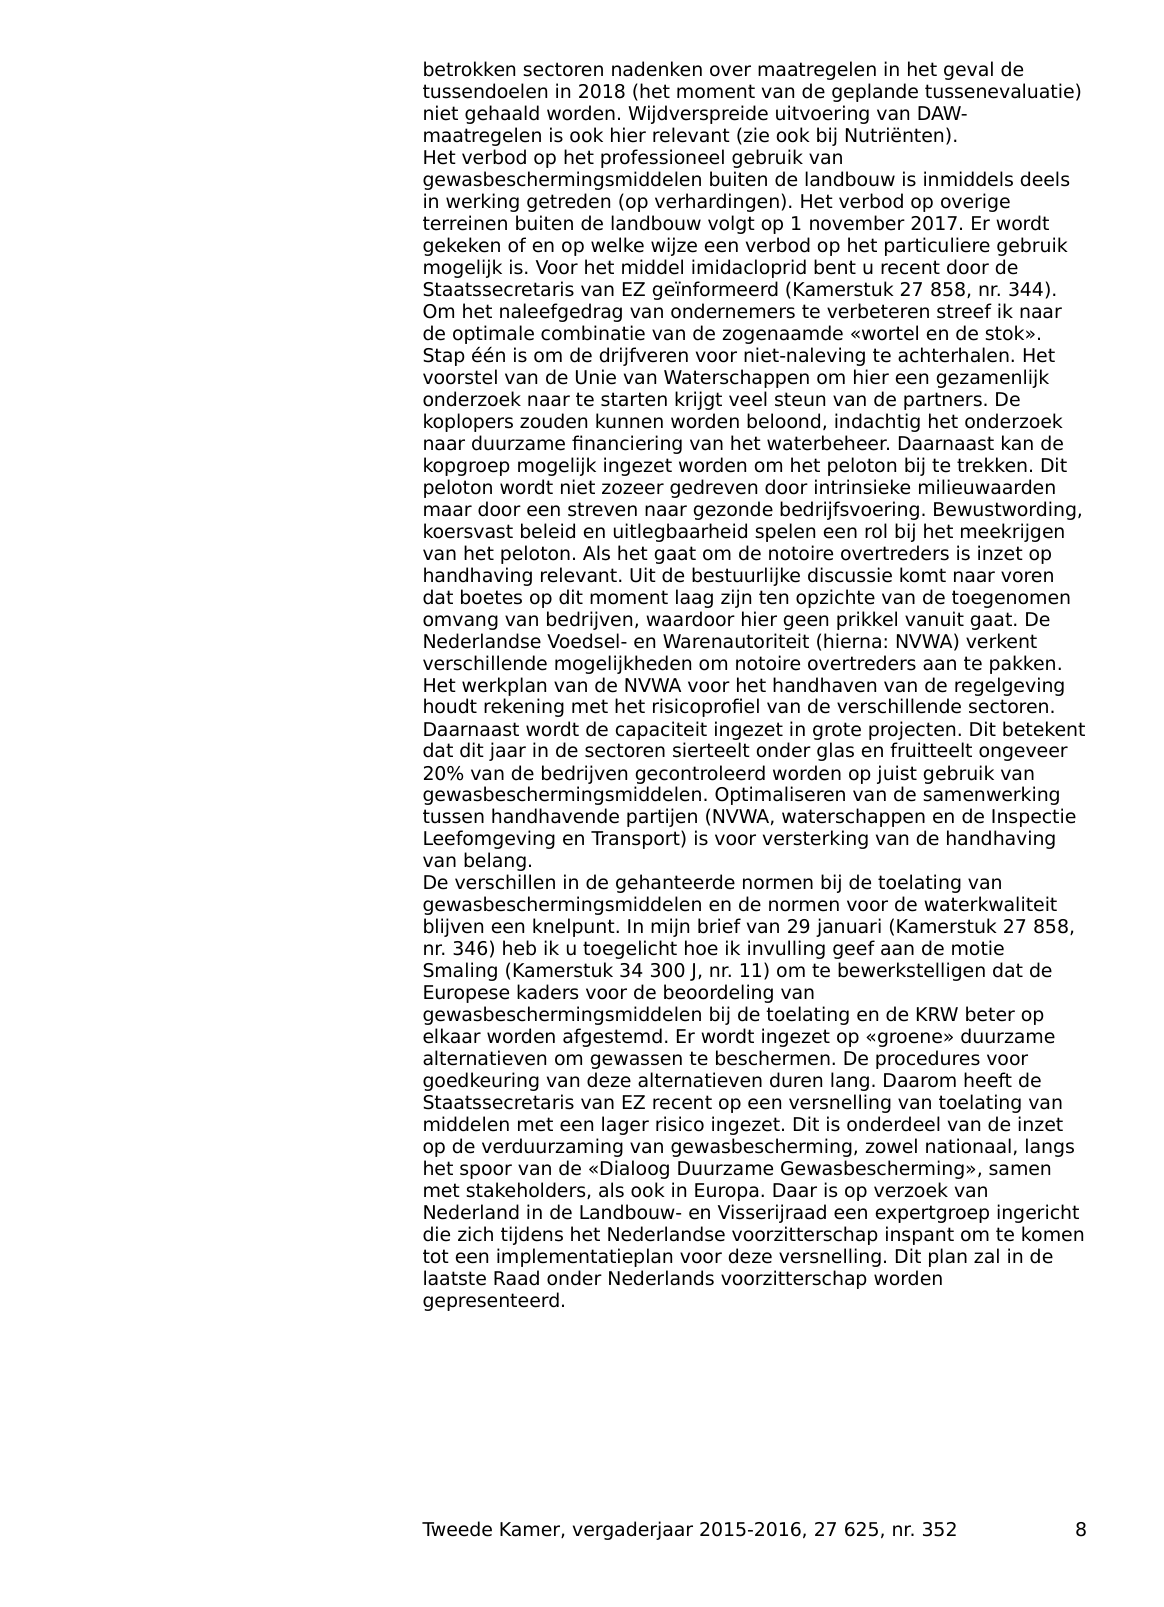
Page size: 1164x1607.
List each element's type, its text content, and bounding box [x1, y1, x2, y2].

text Om het naleefgedrag van ondernemers te verbeteren streef ik naar de optimale combinatie van de zogenaamde «wortel en de stok». Stap één is om de drijfveren voor niet-naleving te achterhalen. Het voorstel van de Unie van Waterschappen om hier een gezamenlijk onderzoek naar te starten krijgt veel steun van de partners. De koplopers zouden kunnen worden beloond, indachtig het onderzoek naar duurzame financiering van het waterbeheer. Daarnaast kan de kopgroep mogelijk ingezet worden om het peloton bij te trekken. Dit peloton wordt niet zozeer gedreven door intrinsieke milieuwaarden maar door een streven naar gezonde bedrijfsvoering. Bewustwording, koersvast beleid en uitlegbaarheid spelen een rol bij het meekrijgen van het peloton. Als het gaat om de notoire overtreders is inzet op handhaving relevant. Uit de bestuurlijke discussie komt naar voren dat boetes op dit moment laag zijn ten opzichte van de toegenomen omvang van bedrijven, waardoor hier geen prikkel vanuit gaat. De Nederlandse Voedsel- en Warenautoriteit (hierna: NVWA) verkent verschillende mogelijkheden om notoire overtreders aan te pakken. Het werkplan van de NVWA voor het handhaven van de regelgeving houdt rekening met het risicoprofiel van de verschillende sectoren. Daarnaast wordt de capaciteit ingezet in grote projecten. Dit betekent dat dit jaar in de sectoren sierteelt onder glas en fruitteelt ongeveer 20% van de bedrijven gecontroleerd worden op juist gebruik van gewasbeschermingsmiddelen. Optimaliseren van de samenwerking tussen handhavende partijen (NVWA, waterschappen en de Inspectie Leefomgeving en Transport) is voor versterking van de handhaving van belang. [422, 301, 1087, 872]
text Het verbod op het professioneel gebruik van gewasbeschermingsmiddelen buiten de landbouw is inmiddels deels in werking getreden (op verhardingen). Het verbod op overige terreinen buiten de landbouw volgt op 1 november 2017. Er wordt gekeken of en op welke wijze een verbod op het particuliere gebruik mogelijk is. Voor het middel imidacloprid bent u recent door de Staatssecretaris van EZ geïnformeerd (Kamerstuk 27 858, nr. 344). [422, 147, 1087, 301]
text betrokken sectoren nadenken over maatregelen in het geval de tussendoelen in 2018 (het moment van de geplande tussenevaluatie) niet gehaald worden. Wijdverspreide uitvoering van DAW-maatregelen is ook hier relevant (zie ook bij Nutriënten). [422, 59, 1087, 147]
text De verschillen in de gehanteerde normen bij de toelating van gewasbeschermingsmiddelen en de normen voor de waterkwaliteit blijven een knelpunt. In mijn brief van 29 januari (Kamerstuk 27 858, nr. 346) heb ik u toegelicht hoe ik invulling geef aan de motie Smaling (Kamerstuk 34 300 J, nr. 11) om te bewerkstelligen dat de Europese kaders voor de beoordeling van gewasbeschermingsmiddelen bij de toelating en de KRW beter op elkaar worden afgestemd. Er wordt ingezet op «groene» duurzame alternatieven om gewassen te beschermen. De procedures voor goedkeuring van deze alternatieven duren lang. Daarom heeft de Staatssecretaris van EZ recent op een versnelling van toelating van middelen met een lager risico ingezet. Dit is onderdeel van de inzet op de verduurzaming van gewasbescherming, zowel nationaal, langs het spoor van de «Dialoog Duurzame Gewasbescherming», samen met stakeholders, als ook in Europa. Daar is op verzoek van Nederland in de Landbouw- en Visserijraad een expertgroep ingericht die zich tijdens het Nederlandse voorzitterschap inspant om te komen tot een implementatieplan voor deze versnelling. Dit plan zal in de laatste Raad onder Nederlands voorzitterschap worden gepresenteerd. [422, 872, 1087, 1312]
